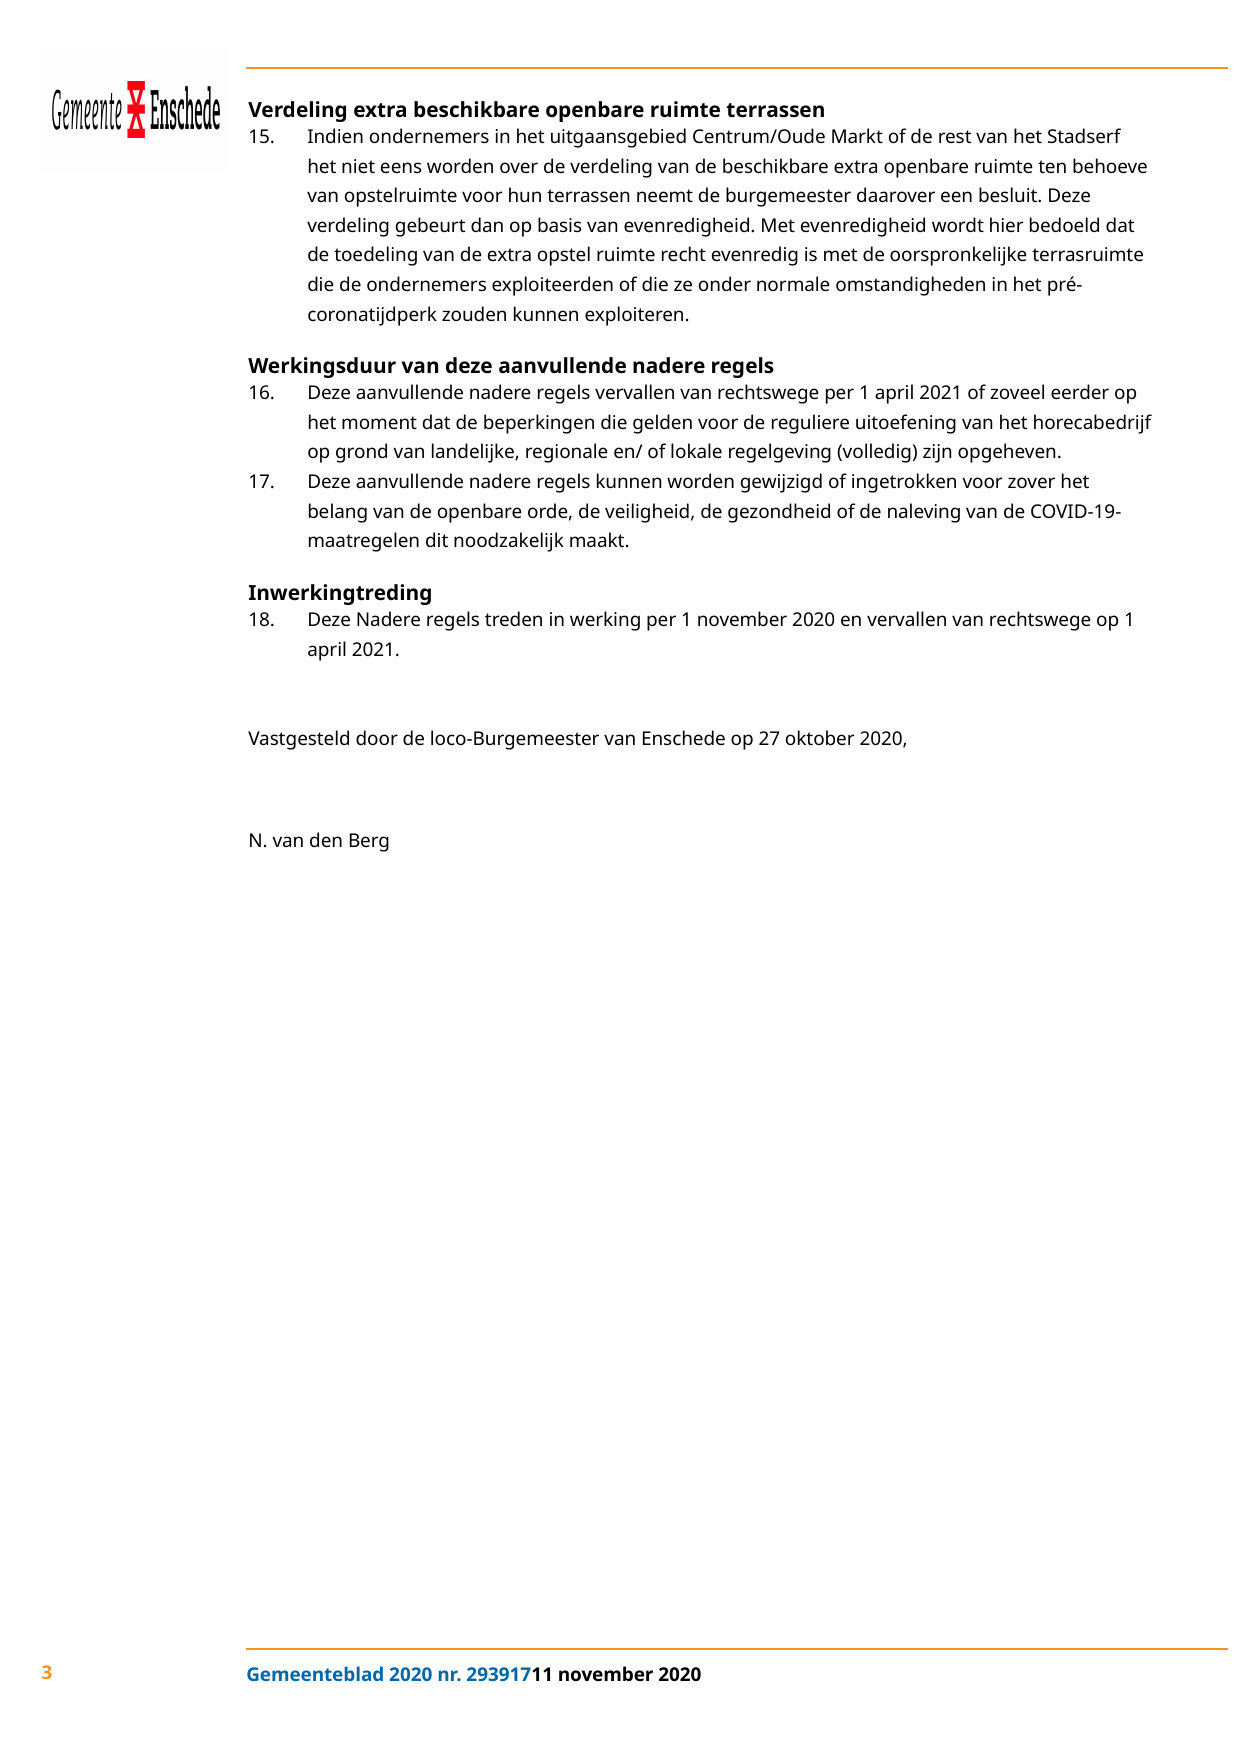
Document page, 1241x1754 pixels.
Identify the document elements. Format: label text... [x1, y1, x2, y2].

list Deze Nadere regels treden in werking per 1 november 2020 en vervallen van rechtswege op 1 april 2021. [248, 606, 1152, 662]
text Werkingsduur van deze aanvullende nadere regels [248, 351, 1152, 379]
picture [41, 47, 231, 172]
text N. van den Berg [248, 828, 1152, 853]
text Inwerkingtreding [248, 578, 1152, 606]
text Vastgesteld door de loco-Burgemeester van Enschede op 27 oktober 2020, [248, 725, 1152, 750]
list Indien ondernemers in het uitgaansgebied Centrum/Oude Markt of de rest van het Stadserf het niet eens worden over de verdeling van de beschikbare extra openbare ruimte ten behoeve van opstelruimte voor hun terrassen neemt de burgemeester daarover een besluit. Deze verdeling gebeurt dan op basis van evenredigheid. Met evenredigheid wordt hier bedoeld dat de toedeling van de extra opstel ruimte recht evenredig is met de oorspronkelijke terrasruimte die de ondernemers exploiteerden of die ze onder normale omstandigheden in het pré-coronatijdperk zouden kunnen exploiteren. [248, 123, 1152, 326]
text Verdeling extra beschikbare openbare ruimte terrassen [248, 95, 1152, 123]
list Deze aanvullende nadere regels kunnen worden gewijzigd of ingetrokken voor zover het belang van de openbare orde, de veiligheid, de gezondheid of de naleving van de COVID-19-maatregelen dit noodzakelijk maakt. [248, 468, 1152, 553]
list Deze aanvullende nadere regels vervallen van rechtswege per 1 april 2021 of zoveel eerder op het moment dat de beperkingen die gelden voor de reguliere uitoefening van het horecabedrijf op grond van landelijke, regionale en/ of lokale regelgeving (volledig) zijn opgeheven. [248, 379, 1152, 464]
